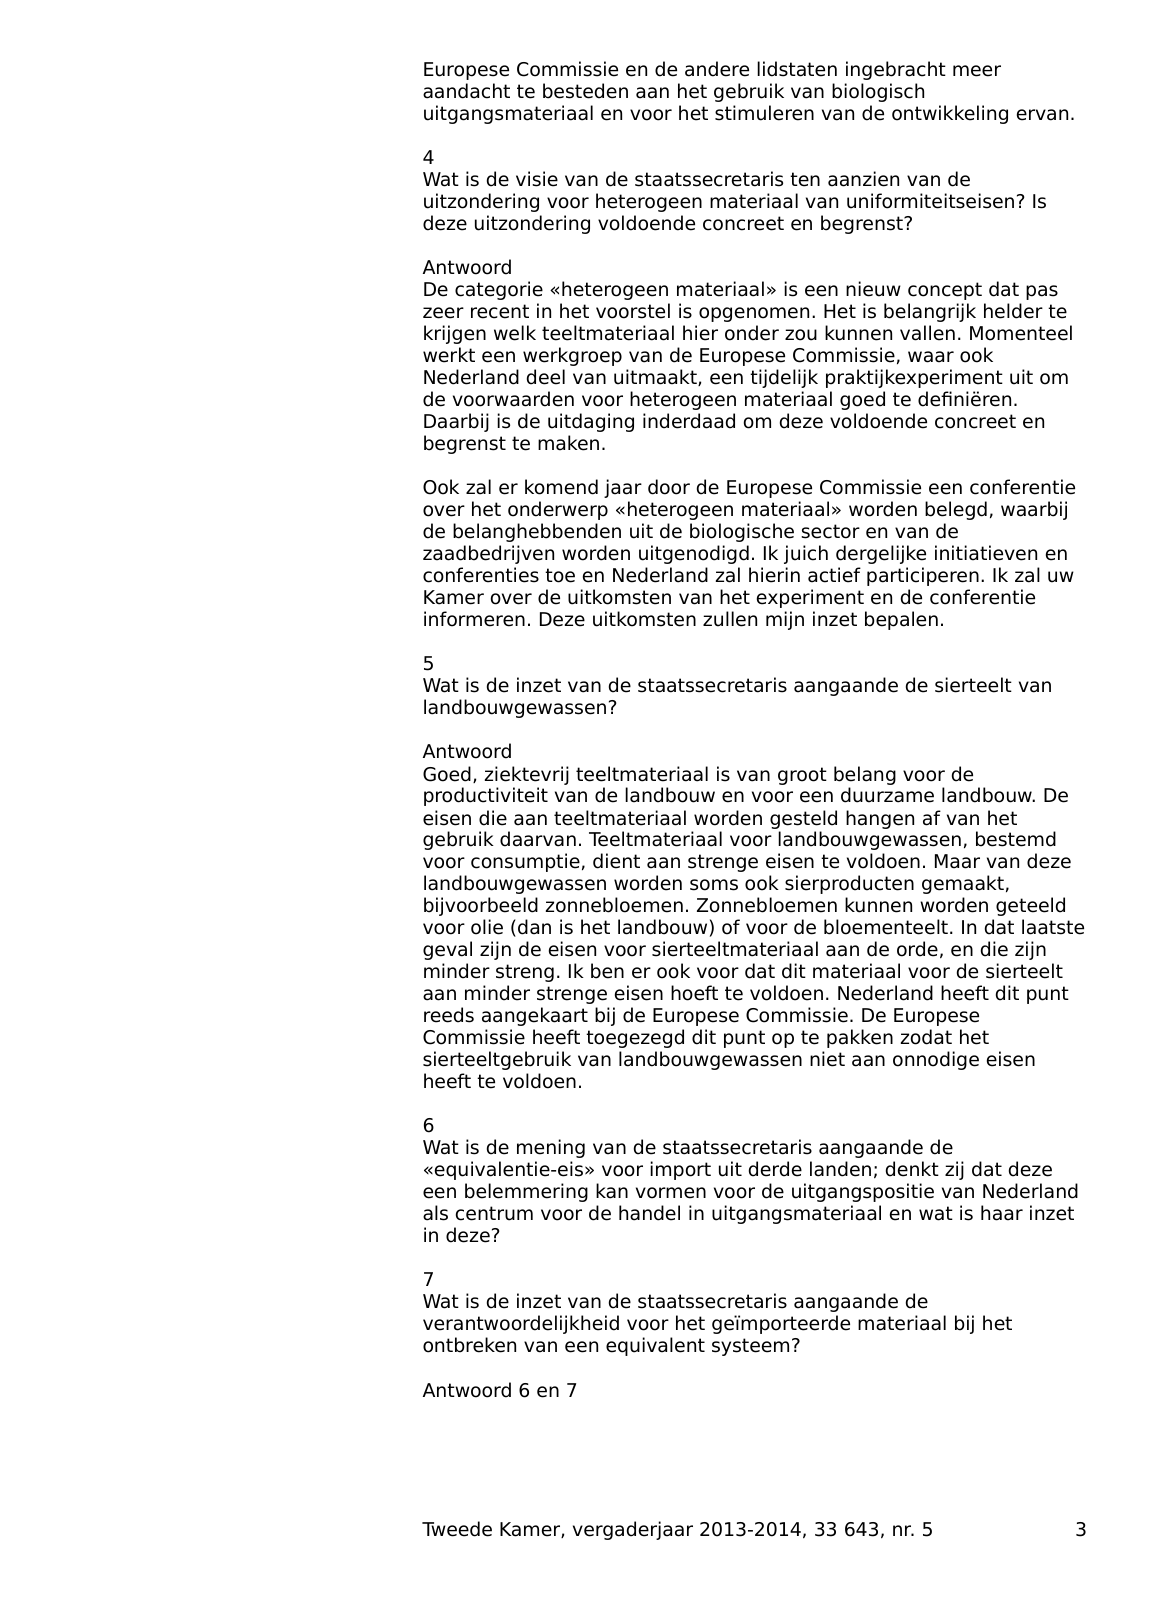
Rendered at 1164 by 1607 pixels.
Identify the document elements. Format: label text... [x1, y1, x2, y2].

text Wat is de inzet van de staatssecretaris aangaande de sierteelt van landbouwgewassen? [422, 675, 1087, 719]
text 4 [422, 147, 1087, 169]
text Goed, ziektevrij teeltmateriaal is van groot belang voor de productiviteit van de landbouw en voor een duurzame landbouw. De eisen die aan teeltmateriaal worden gesteld hangen af van het gebruik daarvan. Teeltmateriaal voor landbouwgewassen, bestemd voor consumptie, dient aan strenge eisen te voldoen. Maar van deze landbouwgewassen worden soms ook sierproducten gemaakt, bijvoorbeeld zonnebloemen. Zonnebloemen kunnen worden geteeld voor olie (dan is het landbouw) of voor de bloementeelt. In dat laatste geval zijn de eisen voor sierteeltmateriaal aan de orde, en die zijn minder streng. Ik ben er ook voor dat dit materiaal voor de sierteelt aan minder strenge eisen hoeft te voldoen. Nederland heeft dit punt reeds aangekaart bij de Europese Commissie. De Europese Commissie heeft toegezegd dit punt op te pakken zodat het sierteeltgebruik van landbouwgewassen niet aan onnodige eisen heeft te voldoen. [422, 763, 1087, 1093]
text Wat is de visie van de staatssecretaris ten aanzien van de uitzondering voor heterogeen materiaal van uniformiteitseisen? Is deze uitzondering voldoende concreet en begrenst? [422, 169, 1087, 235]
text Antwoord [422, 257, 1087, 279]
text 6 [422, 1115, 1087, 1137]
text 7 [422, 1269, 1087, 1291]
text Antwoord 6 en 7 [422, 1379, 1087, 1401]
text De categorie «heterogeen materiaal» is een nieuw concept dat pas zeer recent in het voorstel is opgenomen. Het is belangrijk helder te krijgen welk teeltmateriaal hier onder zou kunnen vallen. Momenteel werkt een werkgroep van de Europese Commissie, waar ook Nederland deel van uitmaakt, een tijdelijk praktijkexperiment uit om de voorwaarden voor heterogeen materiaal goed te definiëren. Daarbij is de uitdaging inderdaad om deze voldoende concreet en begrenst te maken. [422, 279, 1087, 455]
text 5 [422, 653, 1087, 675]
text Europese Commissie en de andere lidstaten ingebracht meer aandacht te besteden aan het gebruik van biologisch uitgangsmateriaal en voor het stimuleren van de ontwikkeling ervan. [422, 59, 1087, 125]
text Ook zal er komend jaar door de Europese Commissie een conferentie over het onderwerp «heterogeen materiaal» worden belegd, waarbij de belanghebbenden uit de biologische sector en van de zaadbedrijven worden uitgenodigd. Ik juich dergelijke initiatieven en conferenties toe en Nederland zal hierin actief participeren. Ik zal uw Kamer over de uitkomsten van het experiment en de conferentie informeren. Deze uitkomsten zullen mijn inzet bepalen. [422, 477, 1087, 631]
text Antwoord [422, 741, 1087, 763]
text Wat is de inzet van de staatssecretaris aangaande de verantwoordelijkheid voor het geïmporteerde materiaal bij het ontbreken van een equivalent systeem? [422, 1291, 1087, 1357]
text Wat is de mening van de staatssecretaris aangaande de «equivalentie-eis» voor import uit derde landen; denkt zij dat deze een belemmering kan vormen voor de uitgangspositie van Nederland als centrum voor de handel in uitgangsmateriaal en wat is haar inzet in deze? [422, 1137, 1087, 1247]
